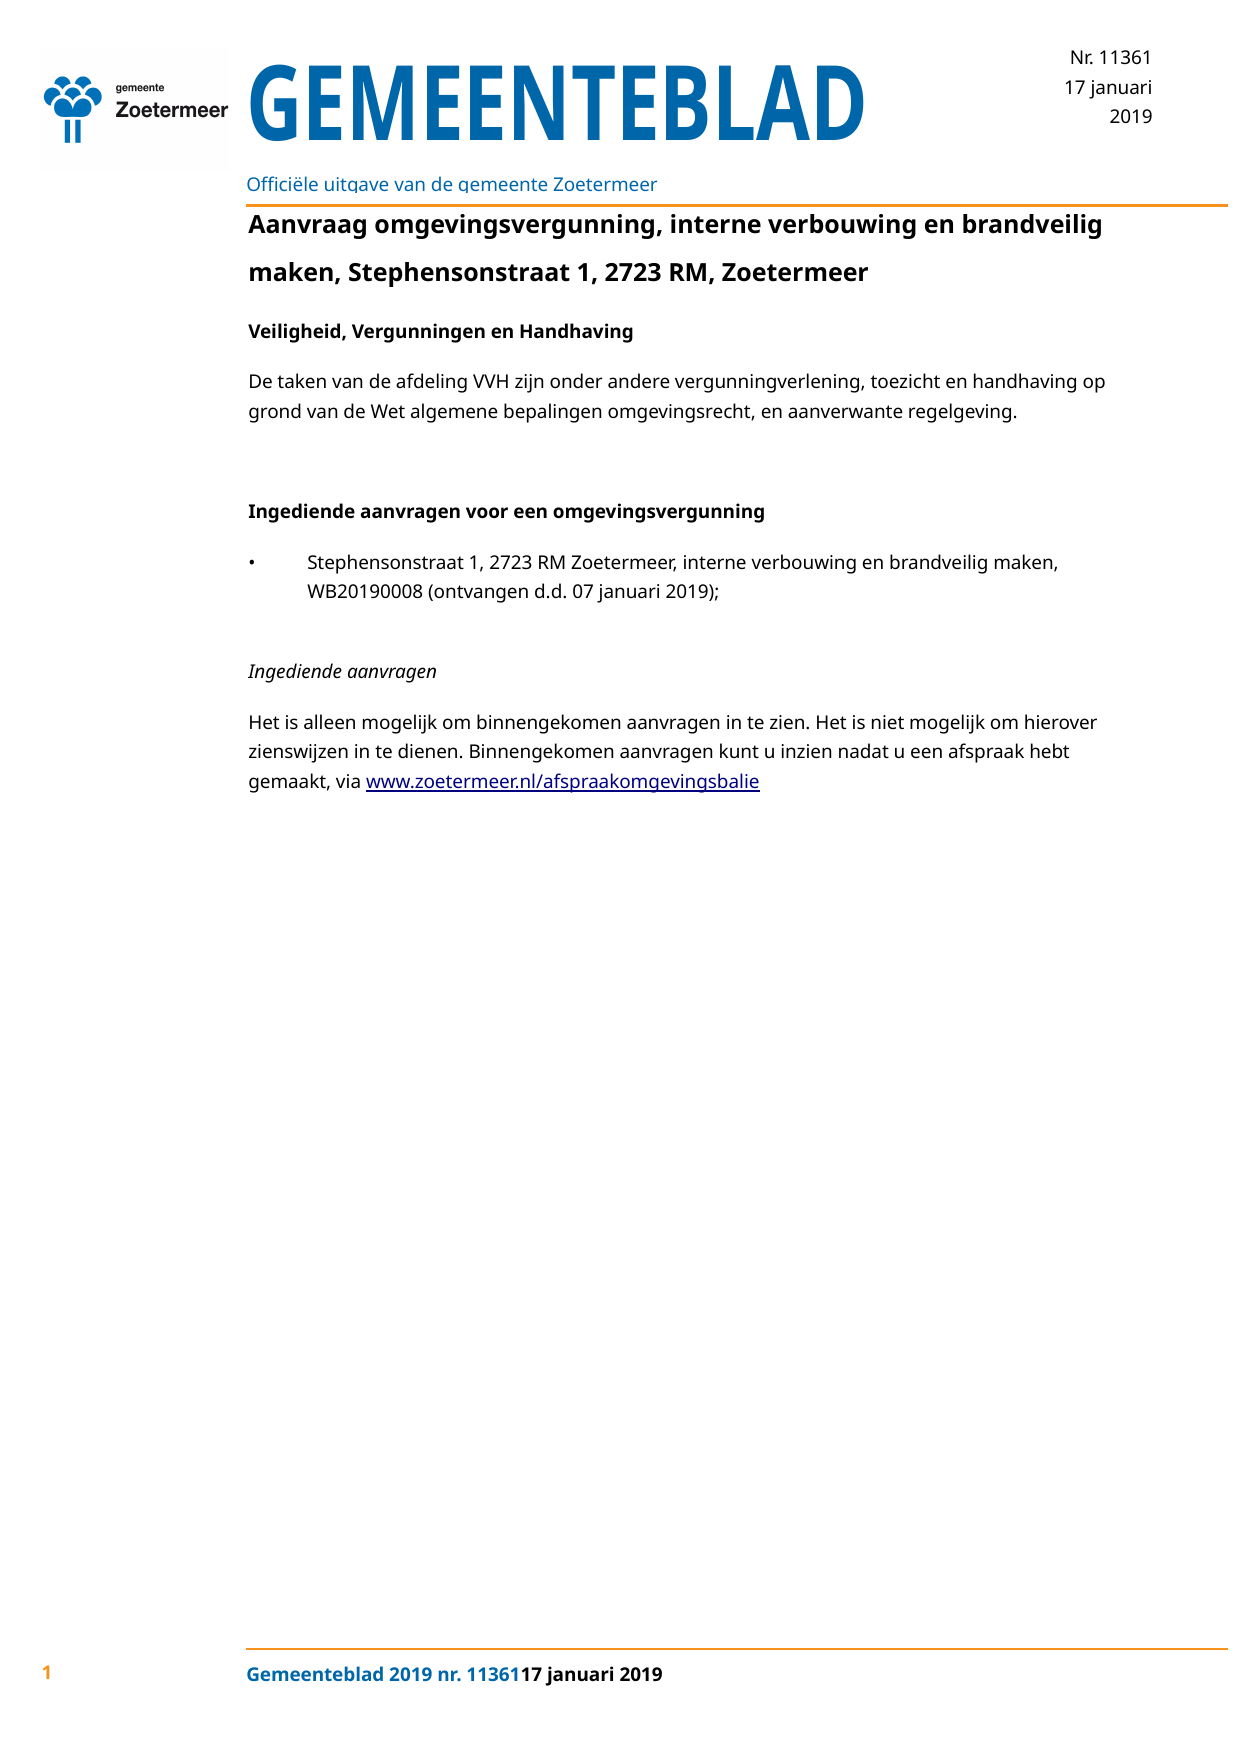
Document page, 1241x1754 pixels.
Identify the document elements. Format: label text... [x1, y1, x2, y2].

text De taken van de afdeling VVH zijn onder andere vergunningverlening, toezicht en handhaving op grond van de Wet algemene bepalingen omgevingsrecht, en aanverwante regelgeving. [248, 368, 1152, 424]
text Ingediende aanvragen voor een omgevingsvergunning [248, 499, 1152, 524]
picture [41, 47, 231, 172]
text Ingediende aanvragen [248, 659, 1152, 684]
text Aanvraag omgevingsvergunning, interne verbouwing en brandveilig maken, Stephensonstraat 1, 2723 RM, Zoetermeer [248, 207, 1152, 288]
text Veiligheid, Vergunningen en Handhaving [248, 318, 1152, 344]
list Stephensonstraat 1, 2723 RM Zoetermeer, interne verbouwing en brandveilig maken, WB20190008 (ontvangen d.d. 07 januari 2019); [248, 549, 1152, 604]
text Het is alleen mogelijk om binnengekomen aanvragen in te zien. Het is niet mogelijk om hierover zienswijzen in te dienen. Binnengekomen aanvragen kunt u inzien nadat u een afspraak hebt gemaakt, via www.zoetermeer.nl/afspraakomgevingsbalie [248, 709, 1152, 794]
